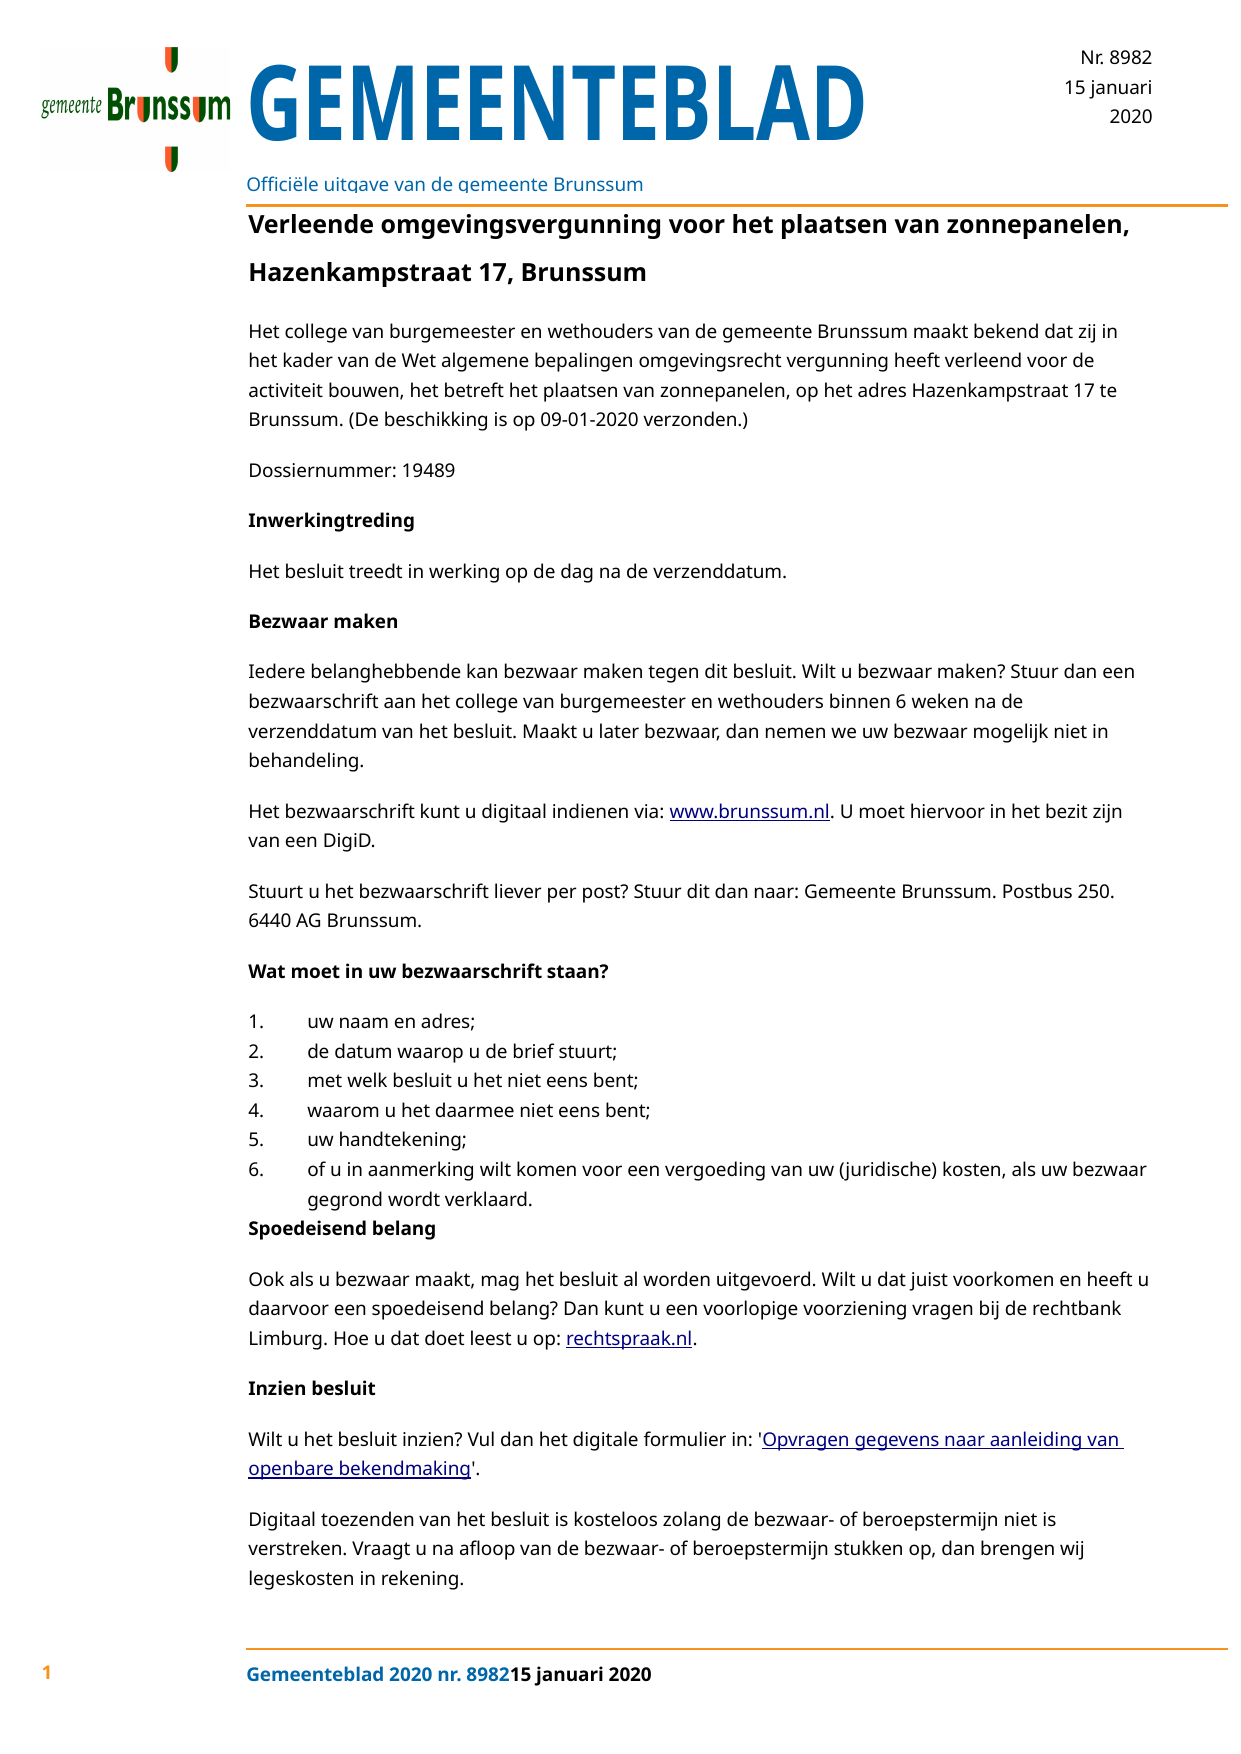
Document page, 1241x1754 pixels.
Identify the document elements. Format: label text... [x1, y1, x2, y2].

text Ook als u bezwaar maakt, mag het besluit al worden uitgevoerd. Wilt u dat juist voorkomen en heeft u daarvoor een spoedeisend belang? Dan kunt u een voorlopige voorziening vragen bij de rechtbank Limburg. Hoe u dat doet leest u op: rechtspraak.nl. [248, 1266, 1152, 1351]
list uw naam en adres; [248, 1008, 1152, 1034]
text Inwerkingtreding [248, 507, 1152, 533]
text Het besluit treedt in werking op de dag na de verzenddatum. [248, 558, 1152, 584]
picture [41, 47, 231, 172]
text Dossiernummer: 19489 [248, 457, 1152, 483]
text Spoedeisend belang [248, 1215, 1152, 1241]
text Inzien besluit [248, 1375, 1152, 1401]
list of u in aanmerking wilt komen voor een vergoeding van uw (juridische) kosten, als uw bezwaar gegrond wordt verklaard. [248, 1156, 1152, 1212]
text Wat moet in uw bezwaarschrift staan? [248, 958, 1152, 984]
text Bezwaar maken [248, 608, 1152, 634]
text Verleende omgevingsvergunning voor het plaatsen van zonnepanelen, Hazenkampstraat 17, Brunssum [248, 207, 1152, 288]
list met welk besluit u het niet eens bent; [248, 1067, 1152, 1093]
list de datum waarop u de brief stuurt; [248, 1038, 1152, 1064]
list waarom u het daarmee niet eens bent; [248, 1097, 1152, 1123]
text Wilt u het besluit inzien? Vul dan het digitale formulier in: 'Opvragen gegevens naar aanleiding van openbare bekendmaking'. [248, 1426, 1152, 1481]
text Iedere belanghebbende kan bezwaar maken tegen dit besluit. Wilt u bezwaar maken? Stuur dan een bezwaarschrift aan het college van burgemeester en wethouders binnen 6 weken na de verzenddatum van het besluit. Maakt u later bezwaar, dan nemen we uw bezwaar mogelijk niet in behandeling. [248, 659, 1152, 773]
list uw handtekening; [248, 1127, 1152, 1152]
text Het bezwaarschrift kunt u digitaal indienen via: www.brunssum.nl. U moet hiervoor in het bezit zijn van een DigiD. [248, 798, 1152, 853]
text Digitaal toezenden van het besluit is kosteloos zolang de bezwaar- of beroepstermijn niet is verstreken. Vraagt u na afloop van de bezwaar- of beroepstermijn stukken op, dan brengen wij legeskosten in rekening. [248, 1506, 1152, 1591]
text Stuurt u het bezwaarschrift liever per post? Stuur dit dan naar: Gemeente Brunssum. Postbus 250. 6440 AG Brunssum. [248, 878, 1152, 933]
text Het college van burgemeester en wethouders van de gemeente Brunssum maakt bekend dat zij in het kader van de Wet algemene bepalingen omgevingsrecht vergunning heeft verleend voor de activiteit bouwen, het betreft het plaatsen van zonnepanelen, op het adres Hazenkampstraat 17 te Brunssum. (De beschikking is op 09-01-2020 verzonden.) [248, 318, 1152, 432]
